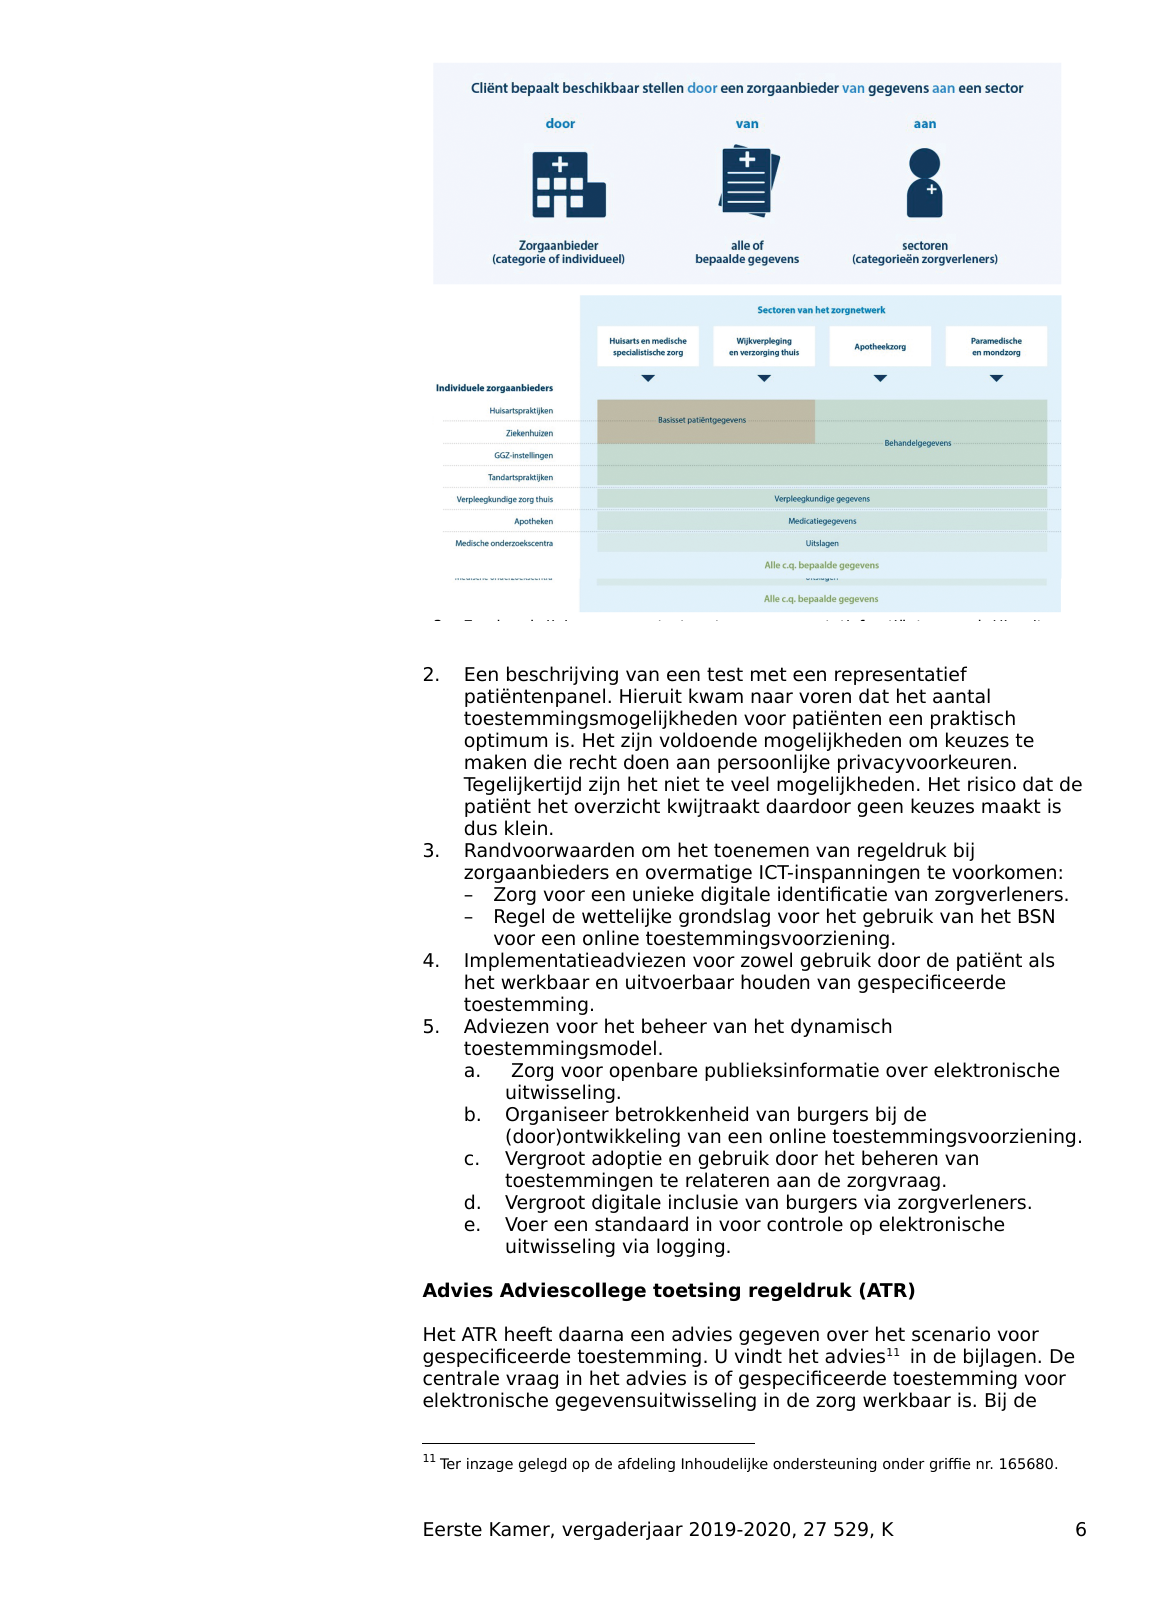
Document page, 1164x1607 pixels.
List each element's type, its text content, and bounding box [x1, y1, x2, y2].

subtitle Advies Adviescollege toetsing regeldruk (ATR) [422, 1280, 1087, 1302]
text 4. Implementatieadviezen voor zowel gebruik door de patiënt als het werkbaar en uitvoerbaar houden van gespecificeerde toestemming. [422, 950, 1087, 1016]
text Ter inzage gelegd op de afdeling Inhoudelijke ondersteuning onder griffie nr. 165680. [422, 1452, 1087, 1474]
text 2. Een beschrijving van een test met een representatief patiëntenpanel. Hieruit kwam naar voren dat het aantal toestemmingsmogelijkheden voor patiënten een praktisch optimum is. Het zijn voldoende mogelijkheden om keuzes te maken die recht doen aan persoonlijke privacyvoorkeuren. Tegelijkertijd zijn het niet te veel mogelijkheden. Het risico dat de patiënt het overzicht kwijtraakt daardoor geen keuzes maakt is dus klein. [422, 664, 1087, 840]
text e. Voer een standaard in voor controle op elektronische uitwisseling via logging. [464, 1214, 1087, 1258]
text – Zorg voor een unieke digitale identificatie van zorgverleners. [464, 884, 1087, 906]
text c. Vergroot adoptie en gebruik door het beheren van toestemmingen te relateren aan de zorgvraag. [464, 1148, 1087, 1192]
text 3. Randvoorwaarden om het toenemen van regeldruk bij zorgaanbieders en overmatige ICT-inspanningen te voorkomen: [422, 840, 1087, 884]
text b. Organiseer betrokkenheid van burgers bij de (door)ontwikkeling van een online toestemmingsvoorziening. [464, 1104, 1087, 1148]
text d. Vergroot digitale inclusie van burgers via zorgverleners. [464, 1192, 1087, 1214]
picture [422, 59, 1072, 621]
text 5. Adviezen voor het beheer van het dynamisch toestemmingsmodel. [422, 1016, 1087, 1060]
text – Regel de wettelijke grondslag voor het gebruik van het BSN voor een online toestemmingsvoorziening. [464, 906, 1087, 950]
text Het ATR heeft daarna een advies gegeven over het scenario voor gespecificeerde toestemming. U vindt het advies in de bijlagen. De centrale vraag in het advies is of gespecificeerde toestemming voor elektronische gegevensuitwisseling in de zorg werkbaar is. Bij de [422, 1324, 1087, 1412]
text a. Zorg voor openbare publieksinformatie over elektronische uitwisseling. [464, 1060, 1087, 1104]
